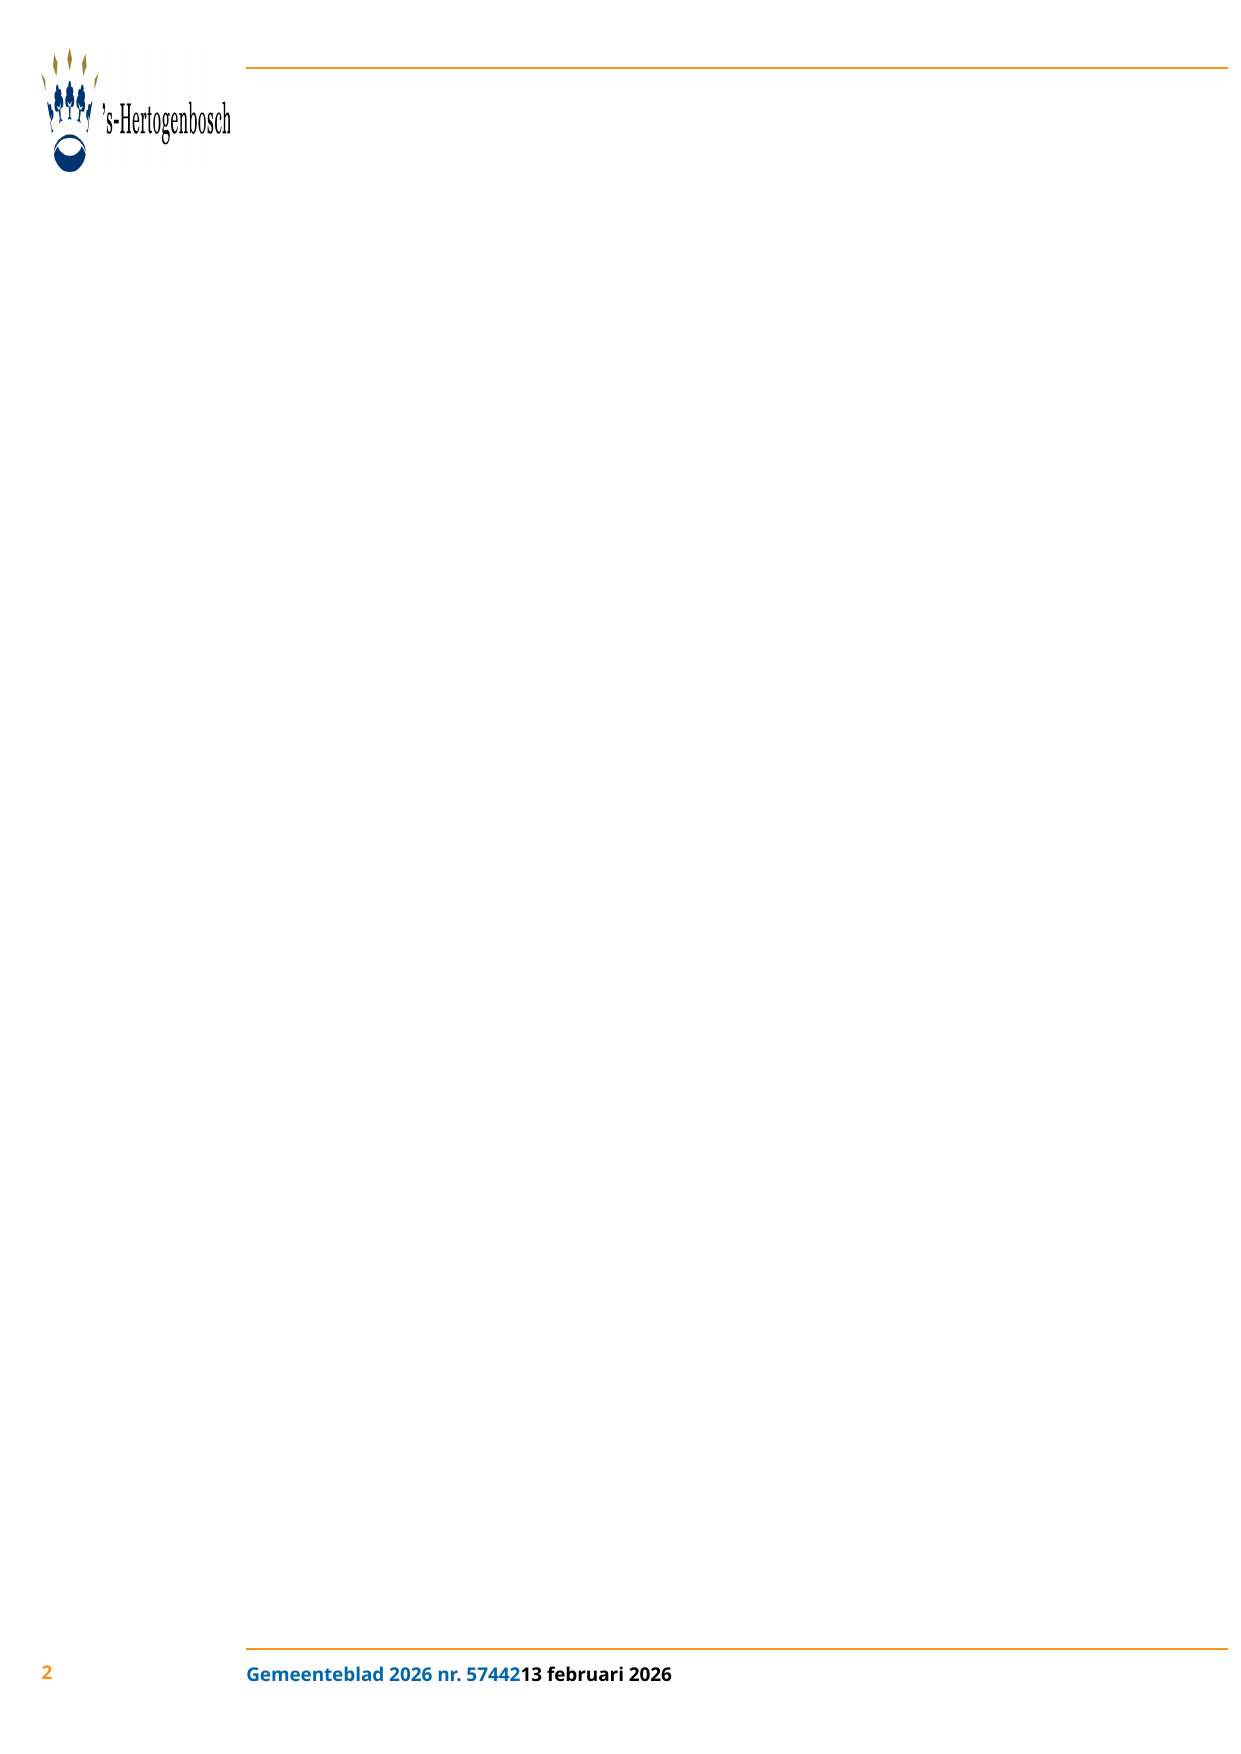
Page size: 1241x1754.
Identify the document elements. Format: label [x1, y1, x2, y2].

picture [41, 47, 231, 172]
